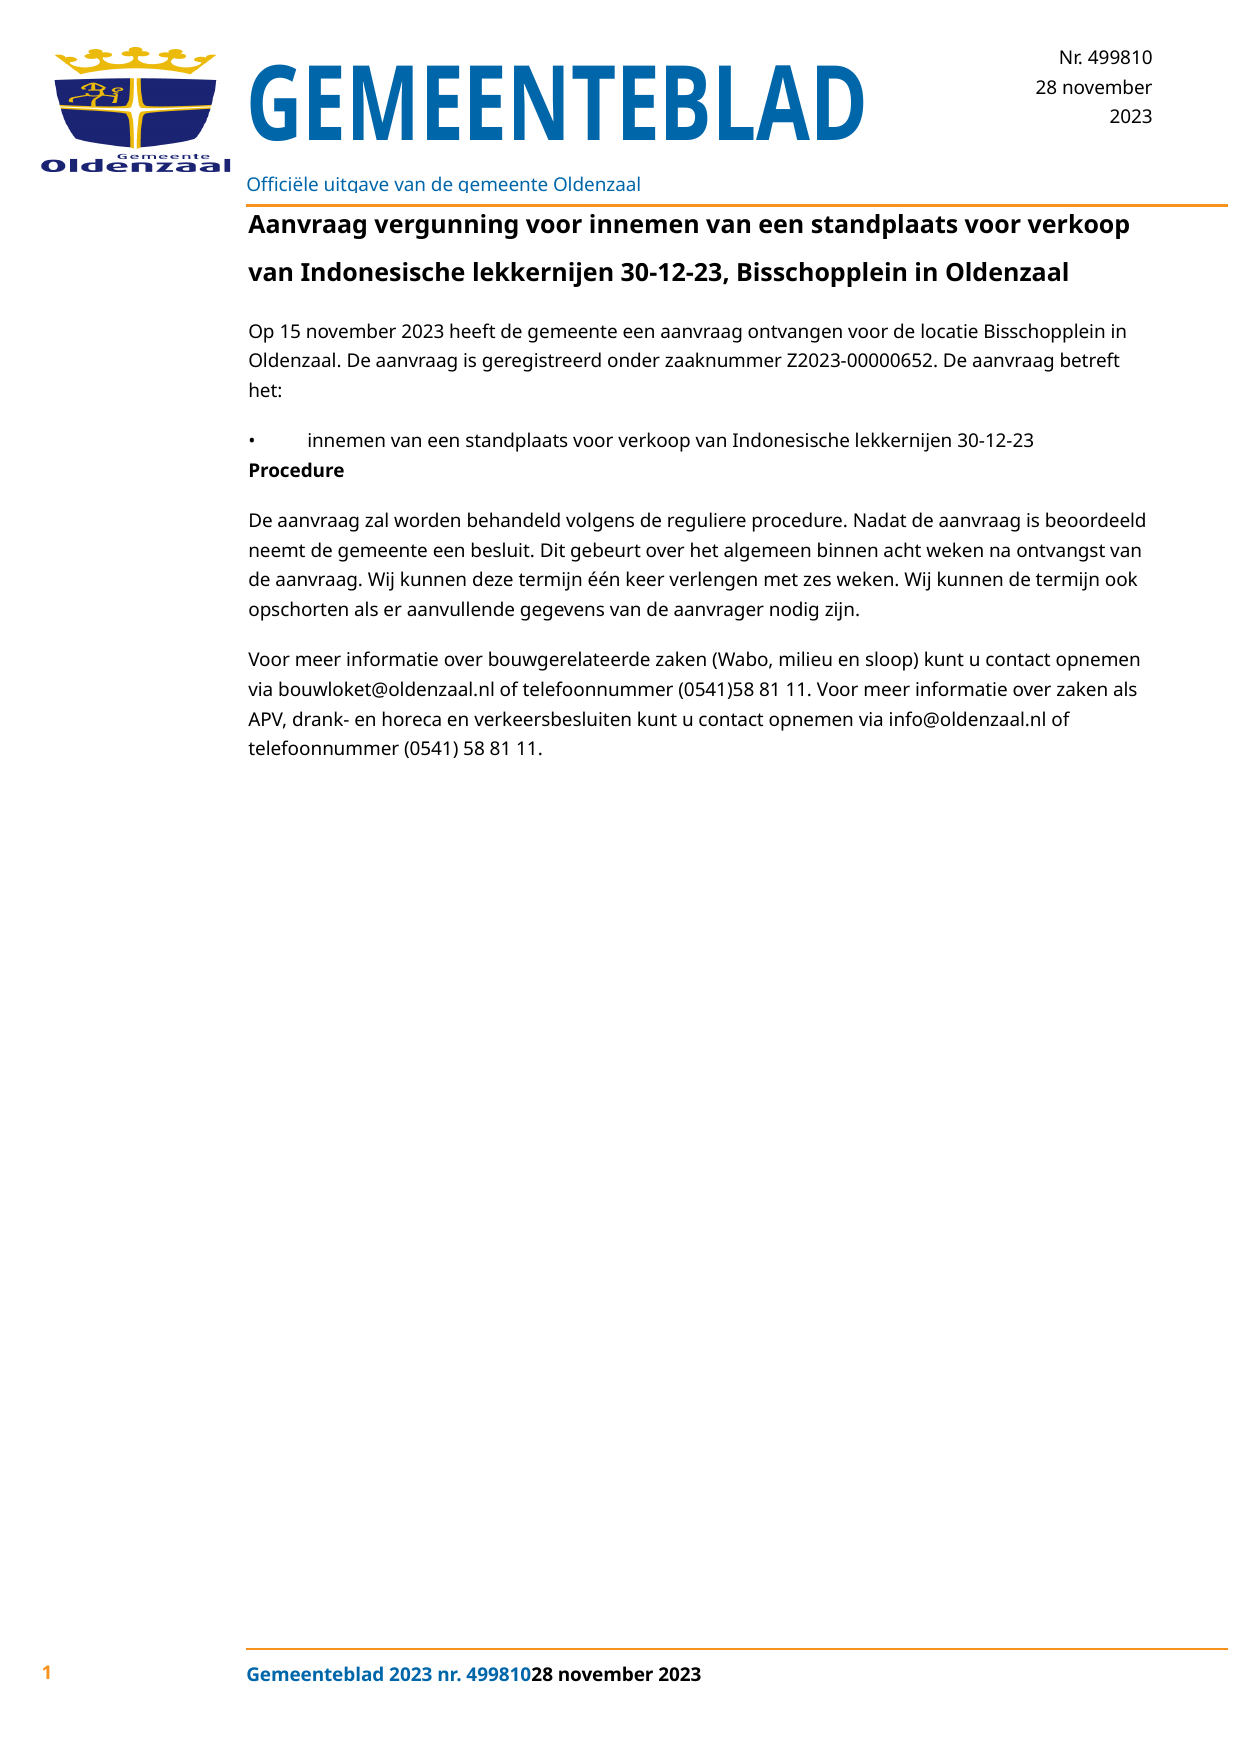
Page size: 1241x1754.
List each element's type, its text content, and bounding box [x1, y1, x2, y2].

picture [41, 47, 231, 172]
text Aanvraag vergunning voor innemen van een standplaats voor verkoop van Indonesische lekkernijen 30-12-23, Bisschopplein in Oldenzaal [248, 207, 1152, 288]
text De aanvraag zal worden behandeld volgens de reguliere procedure. Nadat de aanvraag is beoordeeld neemt de gemeente een besluit. Dit gebeurt over het algemeen binnen acht weken na ontvangst van de aanvraag. Wij kunnen deze termijn één keer verlengen met zes weken. Wij kunnen de termijn ook opschorten als er aanvullende gegevens van de aanvrager nodig zijn. [248, 507, 1152, 622]
list innemen van een standplaats voor verkoop van Indonesische lekkernijen 30-12-23 [248, 427, 1152, 453]
text Voor meer informatie over bouwgerelateerde zaken (Wabo, milieu en sloop) kunt u contact opnemen via bouwloket@oldenzaal.nl of telefoonnummer (0541)58 81 11. Voor meer informatie over zaken als APV, drank- en horeca en verkeersbesluiten kunt u contact opnemen via info@oldenzaal.nl of telefoonnummer (0541) 58 81 11. [248, 647, 1152, 761]
text Op 15 november 2023 heeft de gemeente een aanvraag ontvangen voor de locatie Bisschopplein in Oldenzaal. De aanvraag is geregistreerd onder zaaknummer Z2023-00000652. De aanvraag betreft het: [248, 318, 1152, 403]
text Procedure [248, 457, 1152, 483]
